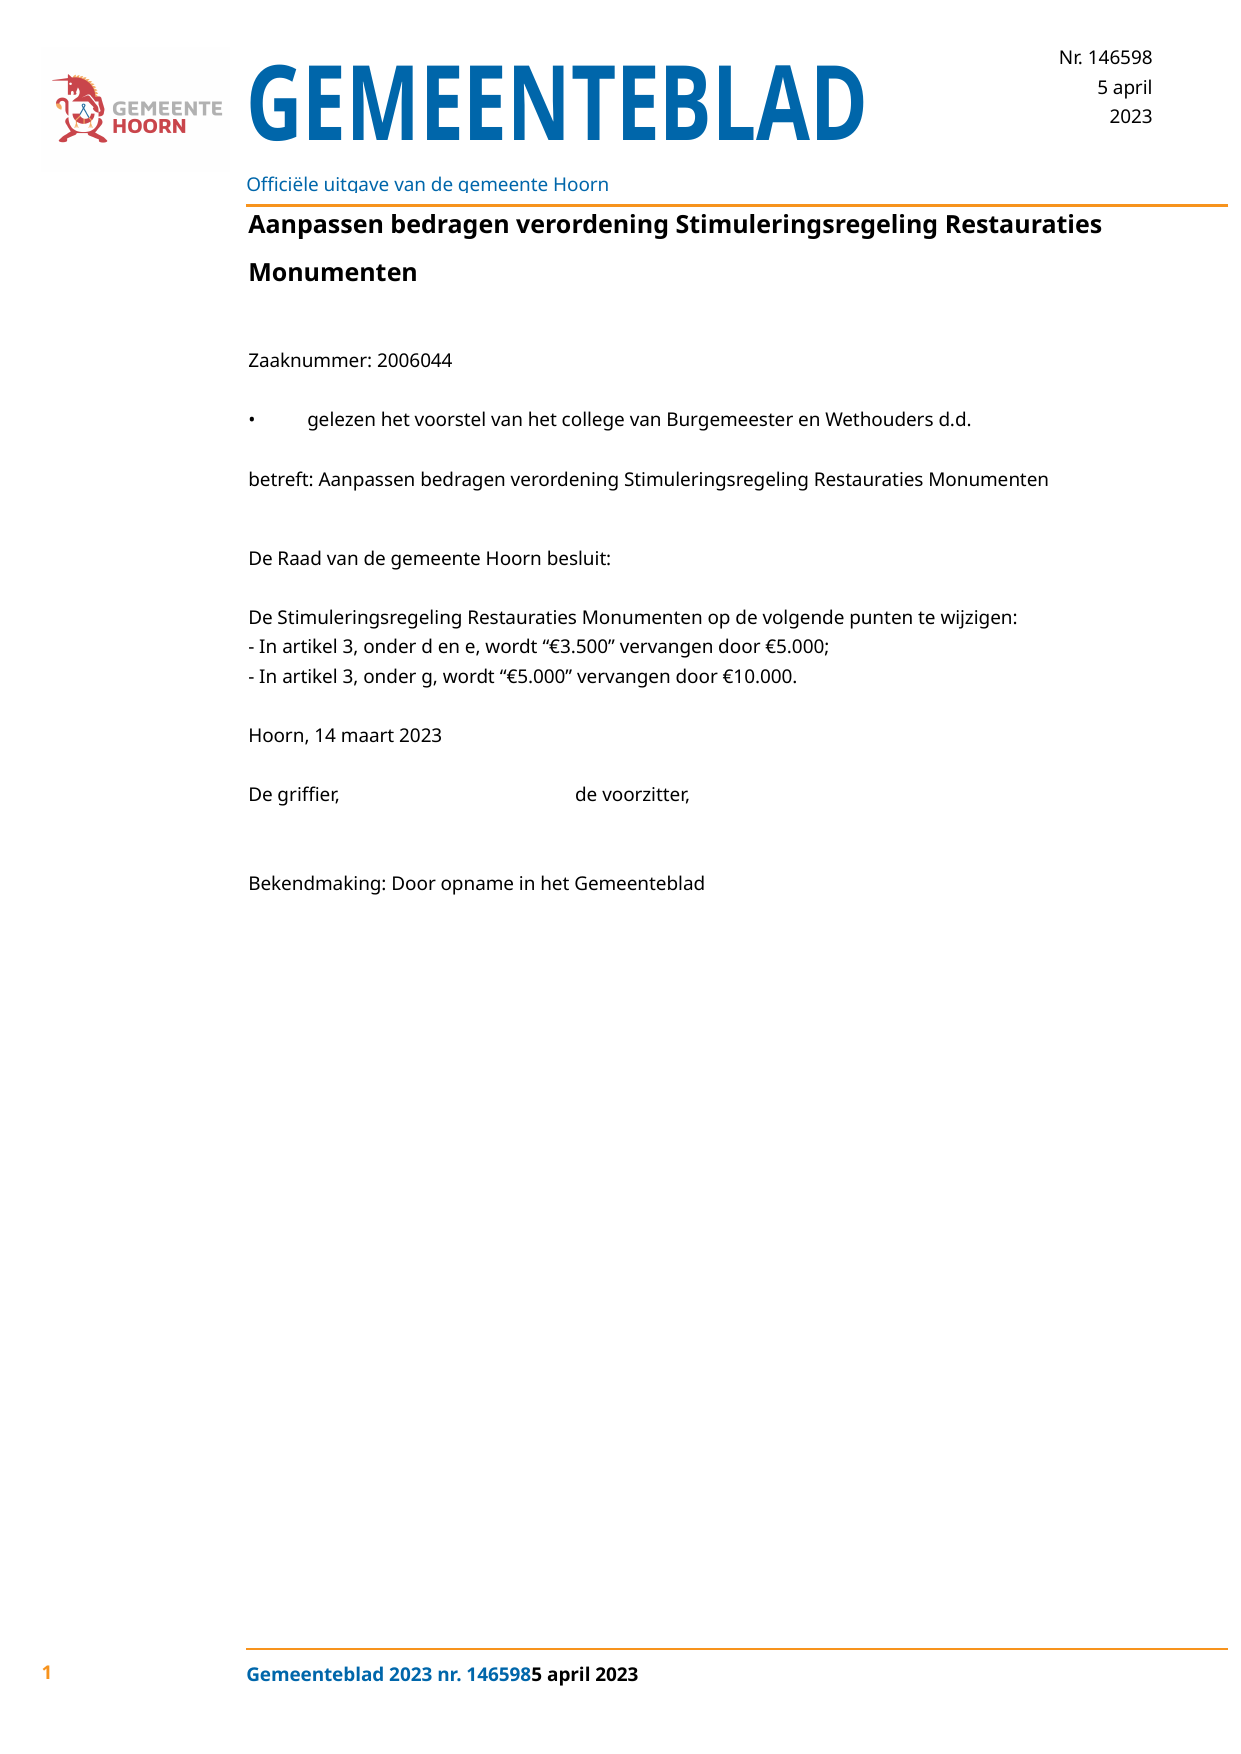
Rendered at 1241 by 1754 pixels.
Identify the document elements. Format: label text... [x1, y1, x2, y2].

text De Raad van de gemeente Hoorn besluit: [248, 545, 1152, 570]
text - In artikel 3, onder g, wordt “€5.000” vervangen door €10.000. [248, 663, 1152, 689]
text De Stimuleringsregeling Restauraties Monumenten op de volgende punten te wijzigen: [248, 604, 1152, 629]
text Bekendmaking: Door opname in het Gemeenteblad [248, 870, 1152, 896]
text Hoorn, 14 maart 2023 [248, 722, 1152, 748]
text Aanpassen bedragen verordening Stimuleringsregeling Restauraties Monumenten [248, 207, 1152, 288]
text Zaaknummer: 2006044 [248, 347, 1152, 373]
text - In artikel 3, onder d en e, wordt “€3.500” vervangen door €5.000; [248, 633, 1152, 659]
text De griffier, de voorzitter, [248, 781, 1152, 807]
picture [41, 47, 231, 172]
text betreft: Aanpassen bedragen verordening Stimuleringsregeling Restauraties Monumenten [248, 466, 1152, 492]
list gelezen het voorstel van het college van Burgemeester en Wethouders d.d. [248, 407, 1152, 432]
